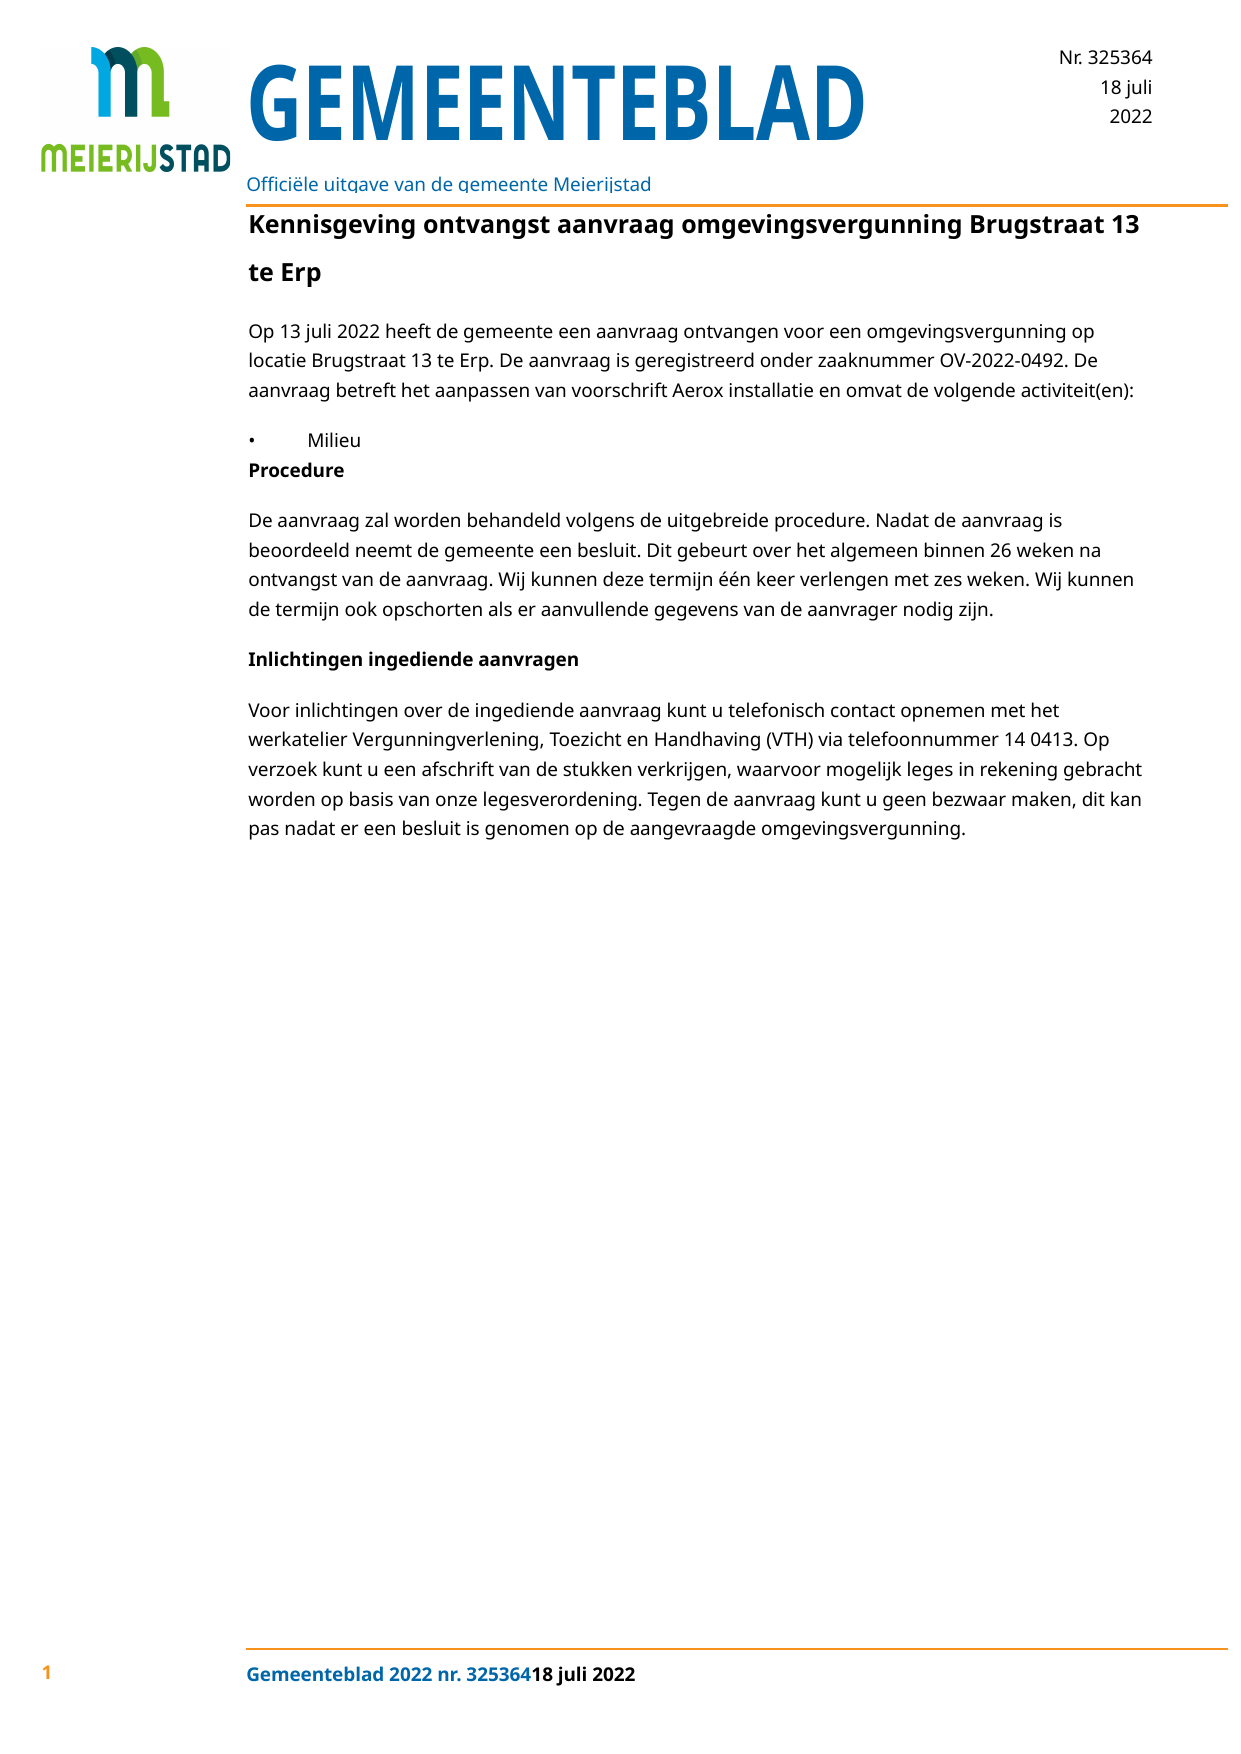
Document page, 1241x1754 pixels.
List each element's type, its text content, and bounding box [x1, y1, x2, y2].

text Op 13 juli 2022 heeft de gemeente een aanvraag ontvangen voor een omgevingsvergunning op locatie Brugstraat 13 te Erp. De aanvraag is geregistreerd onder zaaknummer OV-2022-0492. De aanvraag betreft het aanpassen van voorschrift Aerox installatie en omvat de volgende activiteit(en): [248, 318, 1152, 403]
text Inlichtingen ingediende aanvragen [248, 647, 1152, 672]
text Kennisgeving ontvangst aanvraag omgevingsvergunning Brugstraat 13 te Erp [248, 207, 1152, 288]
text Procedure [248, 457, 1152, 483]
picture [41, 47, 231, 172]
text Voor inlichtingen over de ingediende aanvraag kunt u telefonisch contact opnemen met het werkatelier Vergunningverlening, Toezicht en Handhaving (VTH) via telefoonnummer 14 0413. Op verzoek kunt u een afschrift van de stukken verkrijgen, waarvoor mogelijk leges in rekening gebracht worden op basis van onze legesverordening. Tegen de aanvraag kunt u geen bezwaar maken, dit kan pas nadat er een besluit is genomen op de aangevraagde omgevingsvergunning. [248, 697, 1152, 841]
list Milieu [248, 427, 1152, 453]
text De aanvraag zal worden behandeld volgens de uitgebreide procedure. Nadat de aanvraag is beoordeeld neemt de gemeente een besluit. Dit gebeurt over het algemeen binnen 26 weken na ontvangst van de aanvraag. Wij kunnen deze termijn één keer verlengen met zes weken. Wij kunnen de termijn ook opschorten als er aanvullende gegevens van de aanvrager nodig zijn. [248, 507, 1152, 622]
